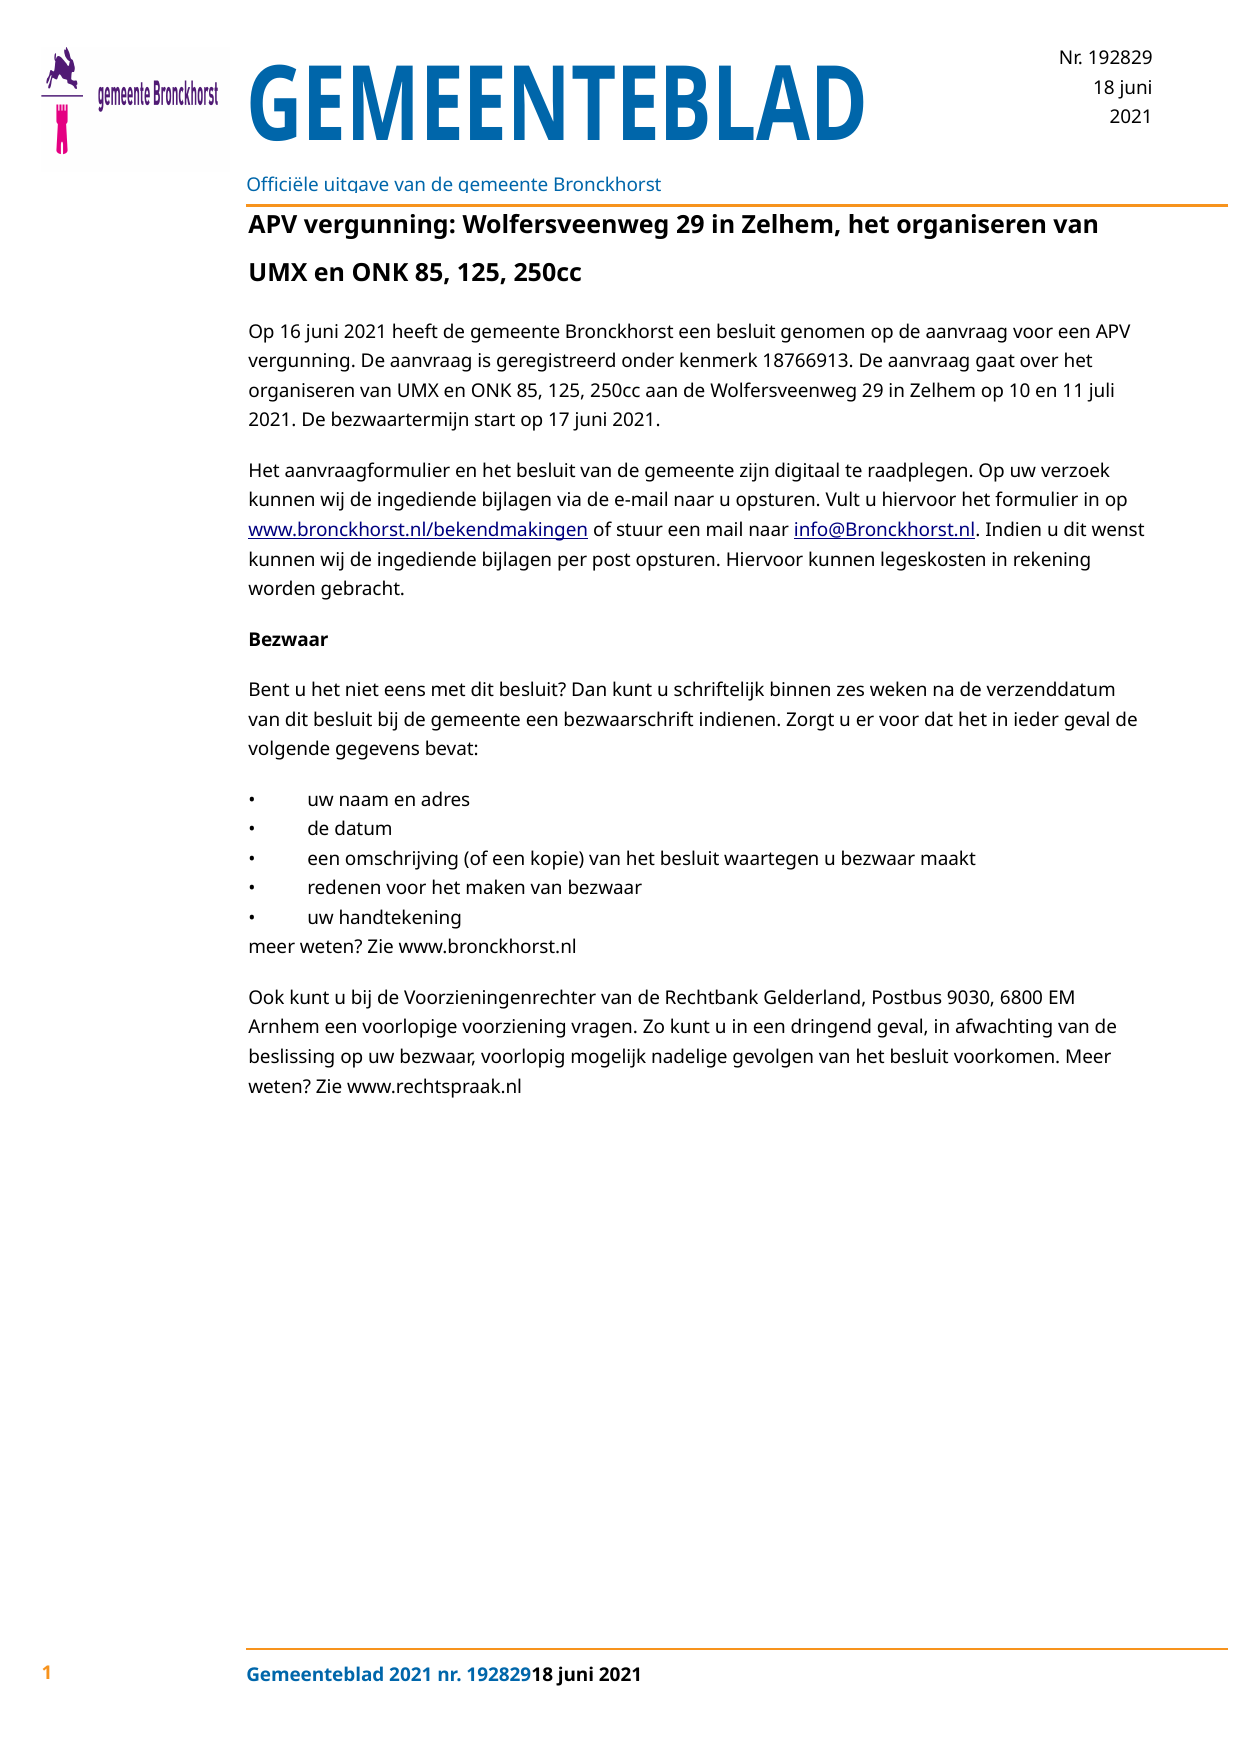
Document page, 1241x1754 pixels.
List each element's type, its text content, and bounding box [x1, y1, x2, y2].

picture [41, 47, 231, 172]
list de datum [248, 815, 1152, 841]
list een omschrijving (of een kopie) van het besluit waartegen u bezwaar maakt [248, 845, 1152, 871]
text meer weten? Zie www.bronckhorst.nl [248, 934, 1152, 959]
text Op 16 juni 2021 heeft de gemeente Bronckhorst een besluit genomen op de aanvraag voor een APV vergunning. De aanvraag is geregistreerd onder kenmerk 18766913. De aanvraag gaat over het organiseren van UMX en ONK 85, 125, 250cc aan de Wolfersveenweg 29 in Zelhem op 10 en 11 juli 2021. De bezwaartermijn start op 17 juni 2021. [248, 318, 1152, 432]
text Het aanvraagformulier en het besluit van de gemeente zijn digitaal te raadplegen. Op uw verzoek kunnen wij de ingediende bijlagen via de e-mail naar u opsturen. Vult u hiervoor het formulier in op www.bronckhorst.nl/bekendmakingen of stuur een mail naar info@Bronckhorst.nl. Indien u dit wenst kunnen wij de ingediende bijlagen per post opsturen. Hiervoor kunnen legeskosten in rekening worden gebracht. [248, 457, 1152, 601]
list uw handtekening [248, 904, 1152, 930]
text Bezwaar [248, 626, 1152, 652]
text APV vergunning: Wolfersveenweg 29 in Zelhem, het organiseren van UMX en ONK 85, 125, 250cc [248, 207, 1152, 288]
list uw naam en adres [248, 786, 1152, 812]
text Bent u het niet eens met dit besluit? Dan kunt u schriftelijk binnen zes weken na de verzenddatum van dit besluit bij de gemeente een bezwaarschrift indienen. Zorgt u er voor dat het in ieder geval de volgende gegevens bevat: [248, 676, 1152, 761]
list redenen voor het maken van bezwaar [248, 874, 1152, 900]
text Ook kunt u bij de Voorzieningenrechter van de Rechtbank Gelderland, Postbus 9030, 6800 EM Arnhem een voorlopige voorziening vragen. Zo kunt u in een dringend geval, in afwachting van de beslissing op uw bezwaar, voorlopig mogelijk nadelige gevolgen van het besluit voorkomen. Meer weten? Zie www.rechtspraak.nl [248, 984, 1152, 1099]
